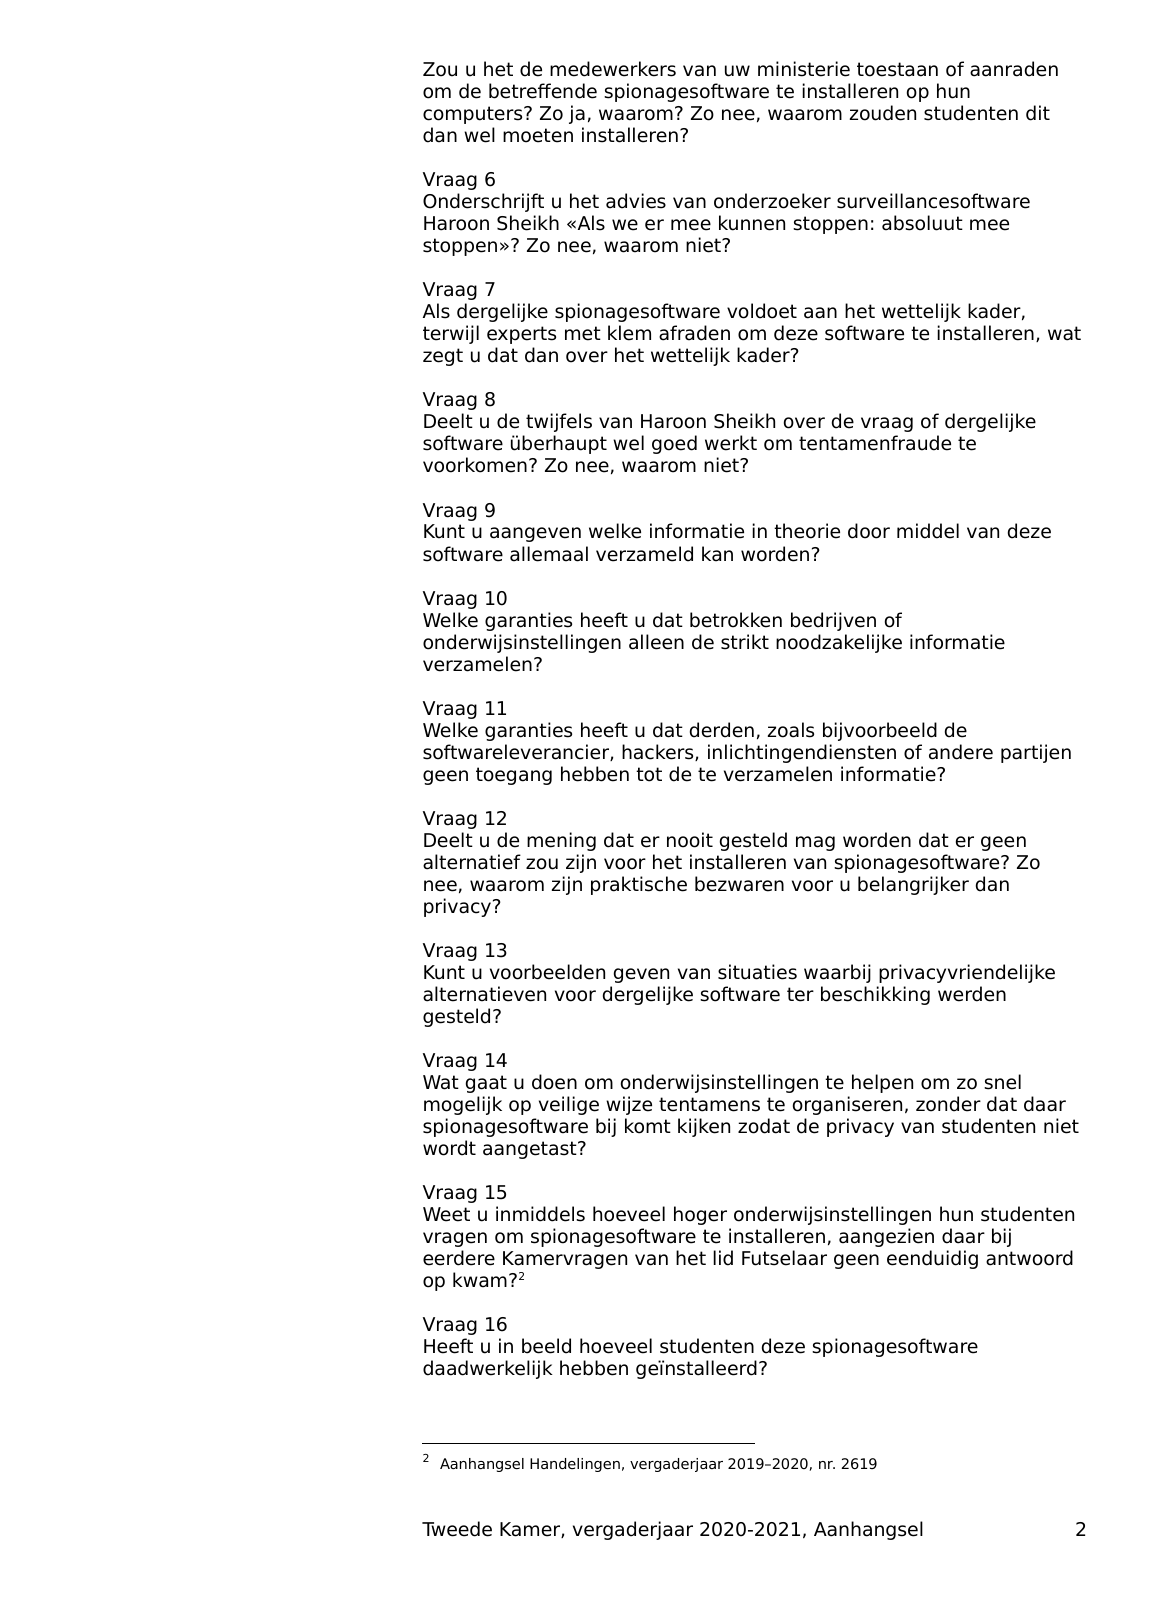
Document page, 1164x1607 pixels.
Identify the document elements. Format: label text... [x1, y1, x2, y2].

text Vraag 11 [422, 698, 1087, 720]
text Deelt u de mening dat er nooit gesteld mag worden dat er geen alternatief zou zijn voor het installeren van spionagesoftware? Zo nee, waarom zijn praktische bezwaren voor u belangrijker dan privacy? [422, 830, 1087, 918]
text Vraag 10 [422, 588, 1087, 609]
text Kunt u voorbeelden geven van situaties waarbij privacyvriendelijke alternatieven voor dergelijke software ter beschikking werden gesteld? [422, 962, 1087, 1028]
text Vraag 7 [422, 279, 1087, 301]
text Deelt u de twijfels van Haroon Sheikh over de vraag of dergelijke software überhaupt wel goed werkt om tentamenfraude te voorkomen? Zo nee, waarom niet? [422, 411, 1087, 477]
text Onderschrijft u het advies van onderzoeker surveillancesoftware Haroon Sheikh «Als we er mee kunnen stoppen: absoluut mee stoppen»? Zo nee, waarom niet? [422, 191, 1087, 257]
text Vraag 6 [422, 169, 1087, 191]
text Wat gaat u doen om onderwijsinstellingen te helpen om zo snel mogelijk op veilige wijze tentamens te organiseren, zonder dat daar spionagesoftware bij komt kijken zodat de privacy van studenten niet wordt aangetast? [422, 1072, 1087, 1160]
text Als dergelijke spionagesoftware voldoet aan het wettelijk kader, terwijl experts met klem afraden om deze software te installeren, wat zegt u dat dan over het wettelijk kader? [422, 301, 1087, 367]
text Welke garanties heeft u dat derden, zoals bijvoorbeeld de softwareleverancier, hackers, inlichtingendiensten of andere partijen geen toegang hebben tot de te verzamelen informatie? [422, 720, 1087, 786]
text Vraag 14 [422, 1050, 1087, 1072]
text Vraag 8 [422, 389, 1087, 411]
text Welke garanties heeft u dat betrokken bedrijven of onderwijsinstellingen alleen de strikt noodzakelijke informatie verzamelen? [422, 609, 1087, 676]
text Vraag 13 [422, 940, 1087, 962]
text Vraag 16 [422, 1314, 1087, 1336]
text Kunt u aangeven welke informatie in theorie door middel van deze software allemaal verzameld kan worden? [422, 521, 1087, 565]
text Weet u inmiddels hoeveel hoger onderwijsinstellingen hun studenten vragen om spionagesoftware te installeren, aangezien daar bij eerdere Kamervragen van het lid Futselaar geen eenduidig antwoord op kwam? [422, 1204, 1087, 1292]
text Aanhangsel Handelingen, vergaderjaar 2019–2020, nr. 2619 [422, 1452, 1087, 1474]
text Vraag 15 [422, 1182, 1087, 1204]
text Vraag 12 [422, 808, 1087, 830]
text Zou u het de medewerkers van uw ministerie toestaan of aanraden om de betreffende spionagesoftware te installeren op hun computers? Zo ja, waarom? Zo nee, waarom zouden studenten dit dan wel moeten installeren? [422, 59, 1087, 147]
text Vraag 9 [422, 499, 1087, 521]
text Heeft u in beeld hoeveel studenten deze spionagesoftware daadwerkelijk hebben geïnstalleerd? [422, 1336, 1087, 1380]
